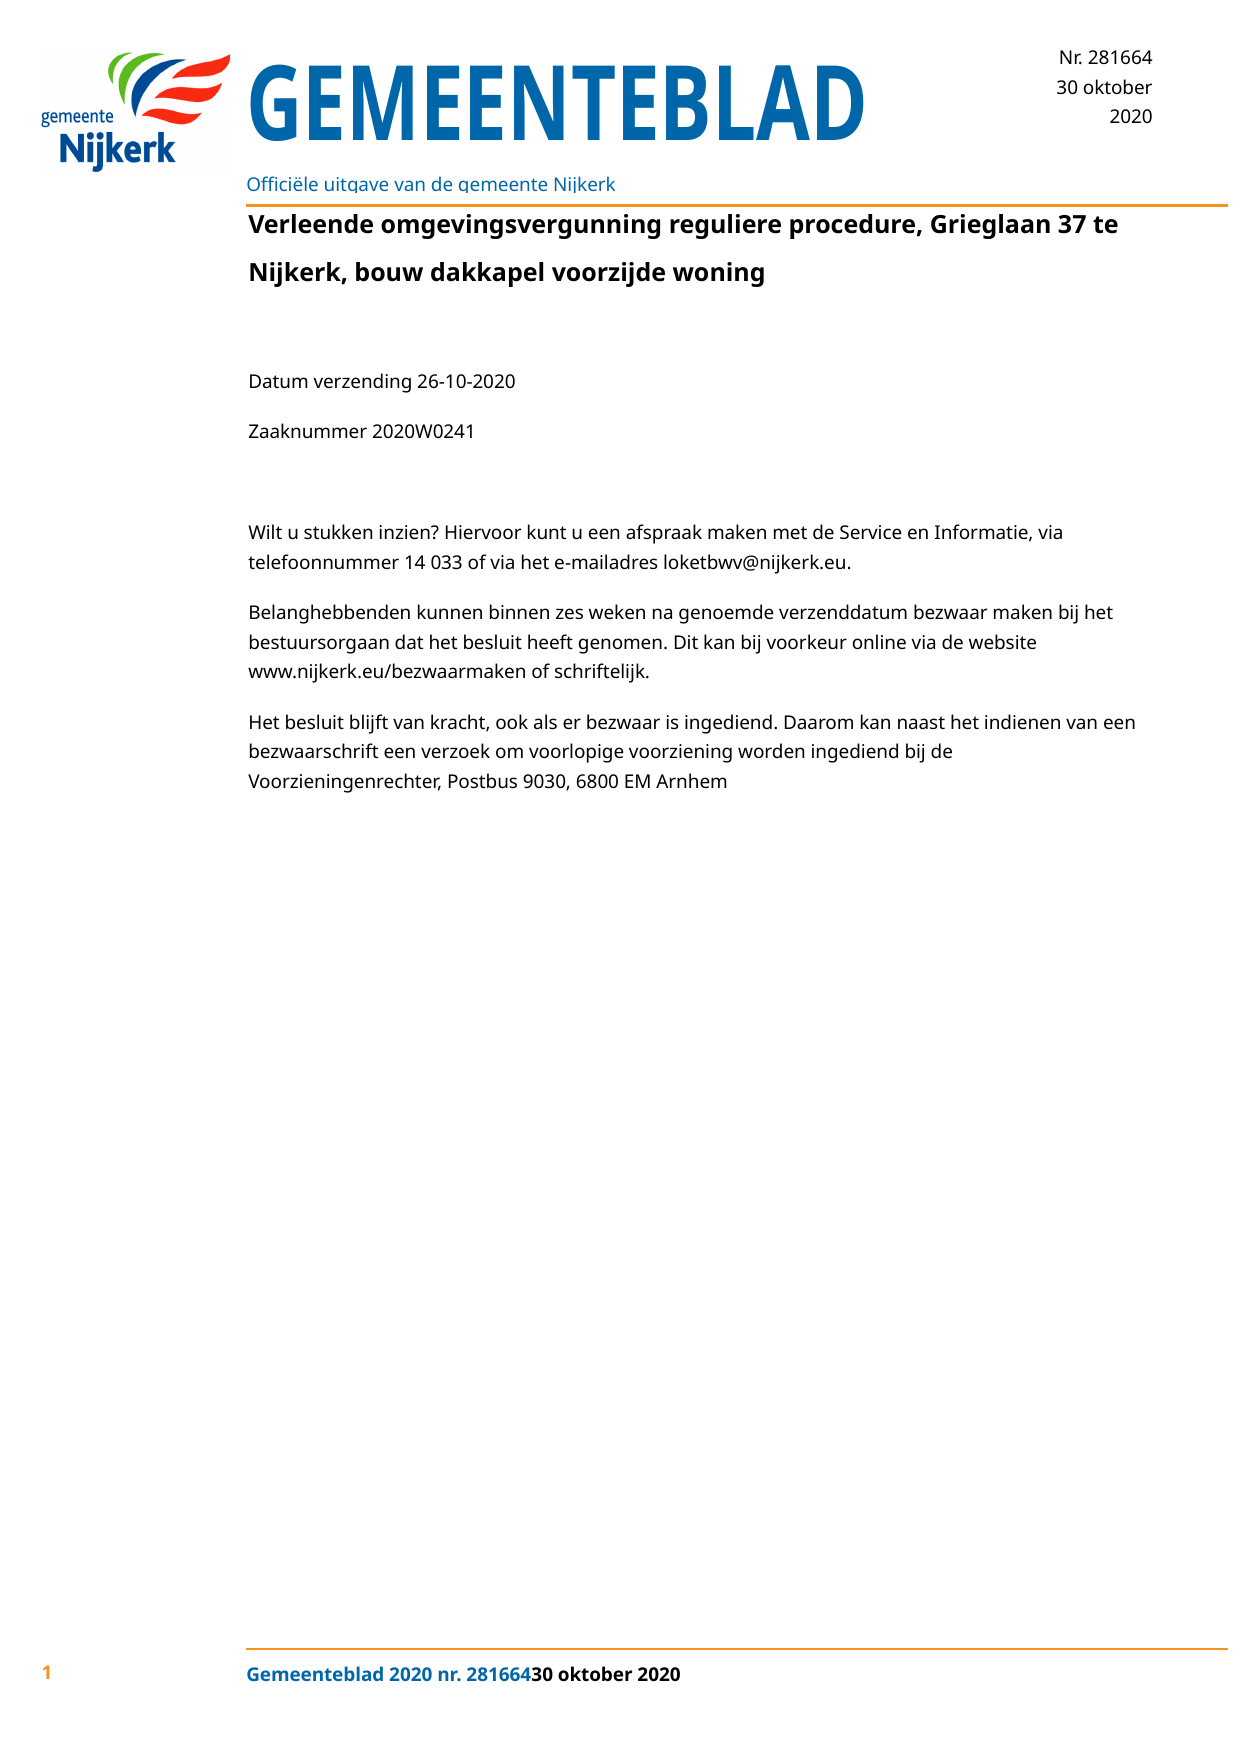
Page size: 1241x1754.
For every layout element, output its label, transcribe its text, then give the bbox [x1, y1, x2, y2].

text Datum verzending 26-10-2020 [248, 368, 1152, 394]
text Wilt u stukken inzien? Hiervoor kunt u een afspraak maken met de Service en Informatie, via telefoonnummer 14 033 of via het e-mailadres loketbwv@nijkerk.eu. [248, 519, 1152, 575]
text Belanghebbenden kunnen binnen zes weken na genoemde verzenddatum bezwaar maken bij het bestuursorgaan dat het besluit heeft genomen. Dit kan bij voorkeur online via de website www.nijkerk.eu/bezwaarmaken of schriftelijk. [248, 599, 1152, 684]
text Verleende omgevingsvergunning reguliere procedure, Grieglaan 37 te Nijkerk, bouw dakkapel voorzijde woning [248, 207, 1152, 288]
text Zaaknummer 2020W0241 [248, 419, 1152, 444]
picture [41, 47, 231, 172]
text Het besluit blijft van kracht, ook als er bezwaar is ingediend. Daarom kan naast het indienen van een bezwaarschrift een verzoek om voorlopige voorziening worden ingediend bij de Voorzieningenrechter, Postbus 9030, 6800 EM Arnhem [248, 709, 1152, 794]
